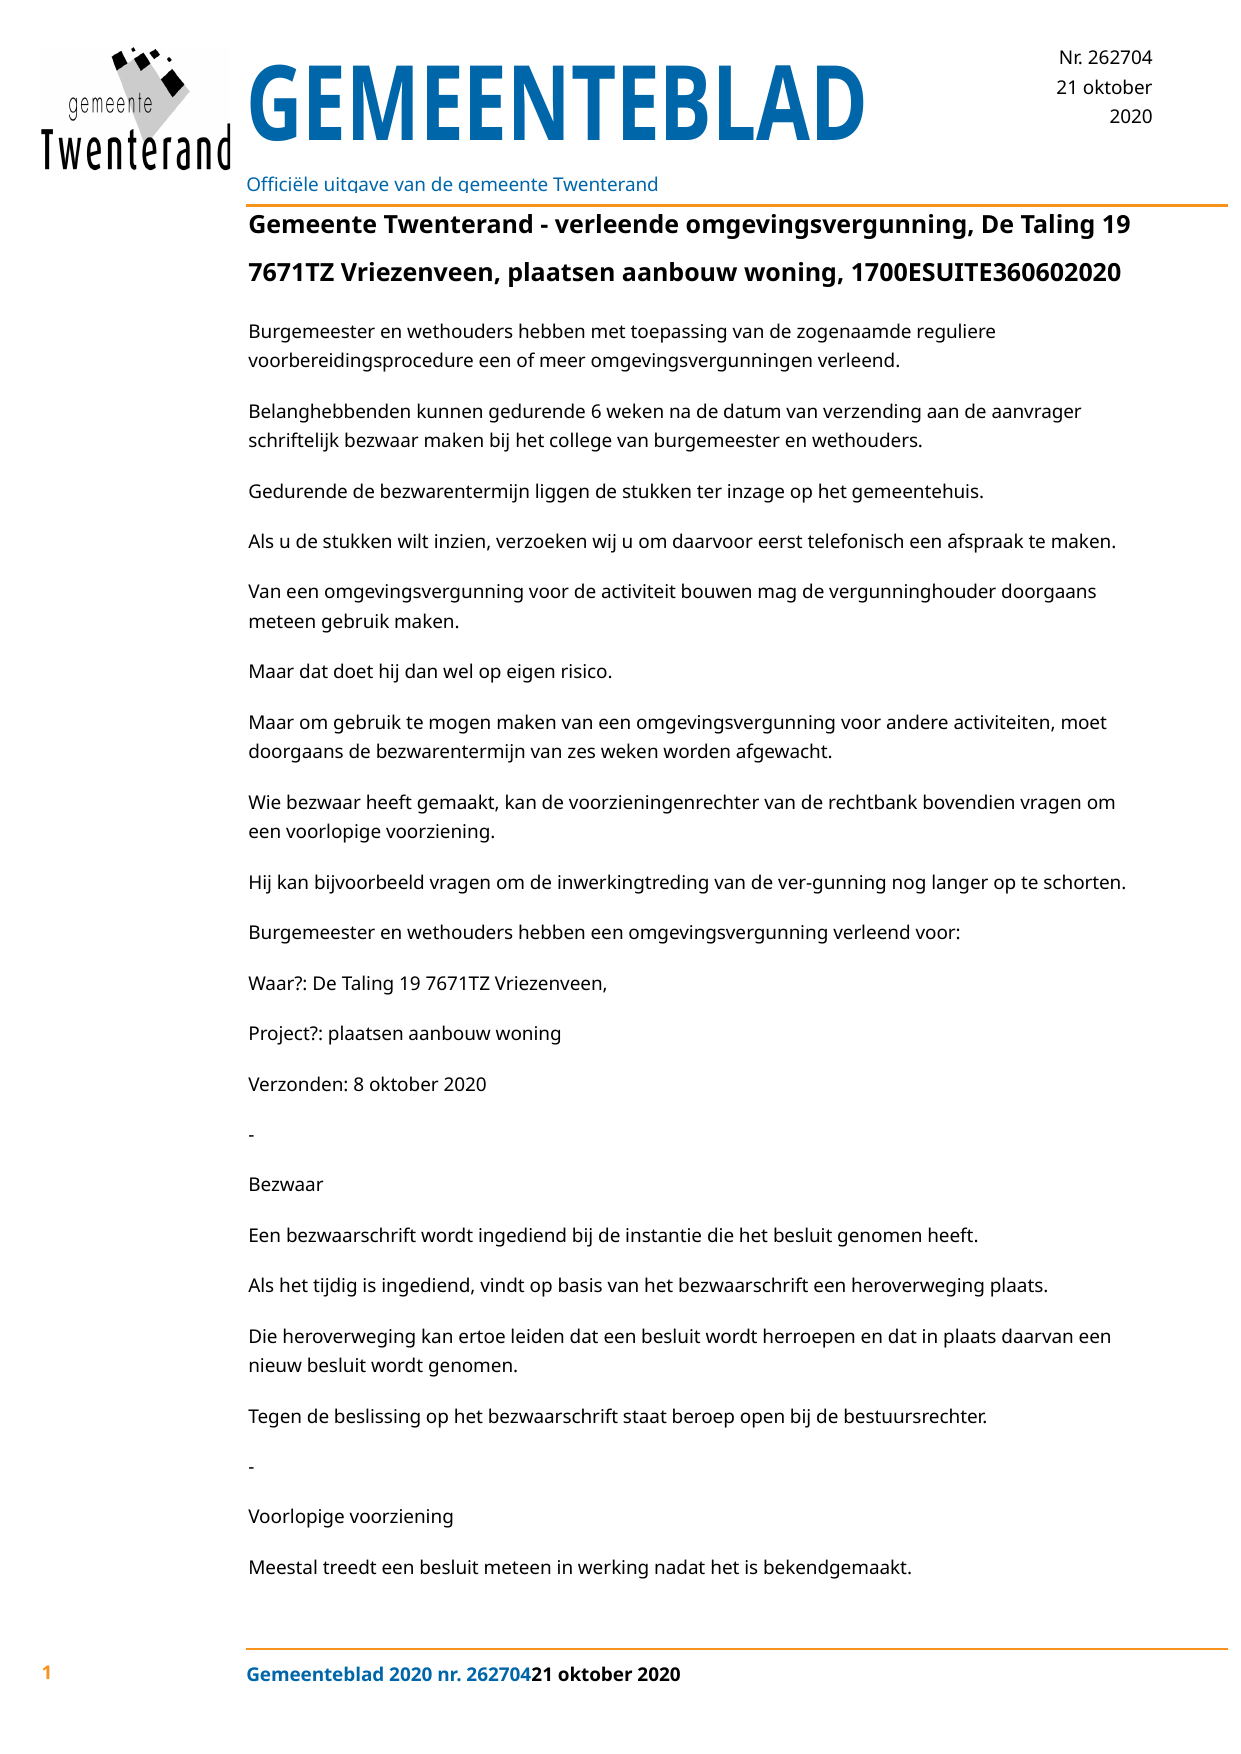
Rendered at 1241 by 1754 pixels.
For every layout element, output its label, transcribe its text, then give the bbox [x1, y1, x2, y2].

text Verzonden: 8 oktober 2020 [248, 1071, 1152, 1097]
text Burgemeester en wethouders hebben met toepassing van de zogenaamde reguliere voorbereidingsprocedure een of meer omgevingsvergunningen verleend. [248, 318, 1152, 373]
text Van een omgevingsvergunning voor de activiteit bouwen mag de vergunninghouder doorgaans meteen gebruik maken. [248, 579, 1152, 634]
text Die heroverweging kan ertoe leiden dat een besluit wordt herroepen en dat in plaats daarvan een nieuw besluit wordt genomen. [248, 1323, 1152, 1378]
picture [41, 47, 231, 172]
text Hij kan bijvoorbeeld vragen om de inwerkingtreding van de ver-gunning nog langer op te schorten. [248, 869, 1152, 895]
text Als het tijdig is ingediend, vindt op basis van het bezwaarschrift een heroverweging plaats. [248, 1272, 1152, 1298]
text Burgemeester en wethouders hebben een omgevingsvergunning verleend voor: [248, 919, 1152, 945]
text Wie bezwaar heeft gemaakt, kan de voorzieningenrechter van de rechtbank bovendien vragen om een voorlopige voorziening. [248, 789, 1152, 844]
text Gemeente Twenterand - verleende omgevingsvergunning, De Taling 19 7671TZ Vriezenveen, plaatsen aanbouw woning, 1700ESUITE360602020 [248, 207, 1152, 288]
text Belanghebbenden kunnen gedurende 6 weken na de datum van verzending aan de aanvrager schriftelijk bezwaar maken bij het college van burgemeester en wethouders. [248, 398, 1152, 453]
text Een bezwaarschrift wordt ingediend bij de instantie die het besluit genomen heeft. [248, 1222, 1152, 1248]
text Tegen de beslissing op het bezwaarschrift staat beroep open bij de bestuursrechter. [248, 1403, 1152, 1429]
text Bezwaar [248, 1172, 1152, 1197]
text Als u de stukken wilt inzien, verzoeken wij u om daarvoor eerst telefonisch een afspraak te maken. [248, 528, 1152, 554]
text Project?: plaatsen aanbouw woning [248, 1020, 1152, 1046]
text Meestal treedt een besluit meteen in werking nadat het is bekendgemaakt. [248, 1554, 1152, 1580]
text Voorlopige voorziening [248, 1504, 1152, 1529]
text - [248, 1121, 1152, 1147]
text Maar dat doet hij dan wel op eigen risico. [248, 659, 1152, 684]
text - [248, 1453, 1152, 1479]
text Maar om gebruik te mogen maken van een omgevingsvergunning voor andere activiteiten, moet doorgaans de bezwarentermijn van zes weken worden afgewacht. [248, 709, 1152, 764]
text Waar?: De Taling 19 7671TZ Vriezenveen, [248, 970, 1152, 996]
text Gedurende de bezwarentermijn liggen de stukken ter inzage op het gemeentehuis. [248, 478, 1152, 504]
